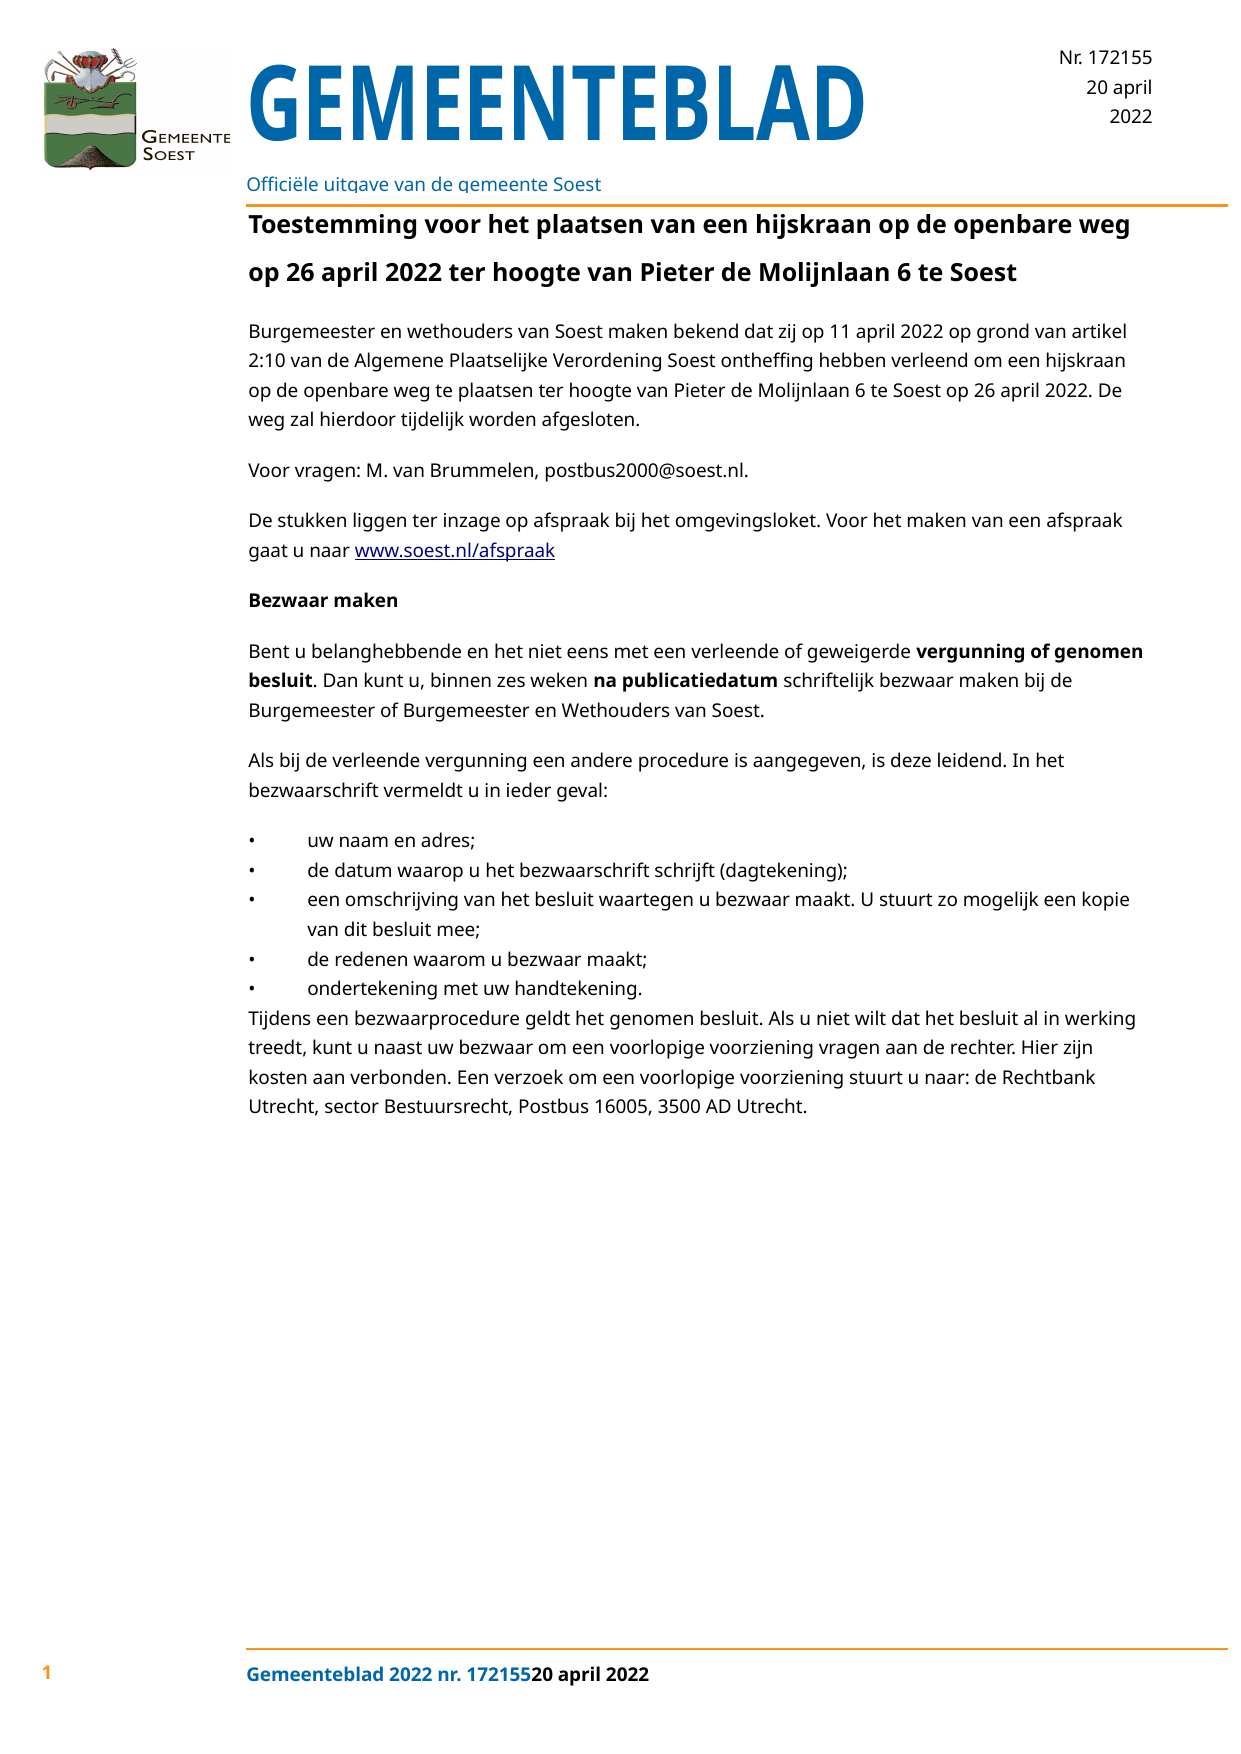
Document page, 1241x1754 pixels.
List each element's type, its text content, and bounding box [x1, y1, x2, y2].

list de redenen waarom u bezwaar maakt; [248, 946, 1152, 972]
text Toestemming voor het plaatsen van een hijskraan op de openbare weg op 26 april 2022 ter hoogte van Pieter de Molijnlaan 6 te Soest [248, 207, 1152, 288]
list een omschrijving van het besluit waartegen u bezwaar maakt. U stuurt zo mogelijk een kopie van dit besluit mee; [248, 887, 1152, 942]
list ondertekening met uw handtekening. [248, 975, 1152, 1001]
text Tijdens een bezwaarprocedure geldt het genomen besluit. Als u niet wilt dat het besluit al in werking treedt, kunt u naast uw bezwaar om een voorlopige voorziening vragen aan de rechter. Hier zijn kosten aan verbonden. Een verzoek om een voorlopige voorziening stuurt u naar: de Rechtbank Utrecht, sector Bestuursrecht, Postbus 16005, 3500 AD Utrecht. [248, 1005, 1152, 1119]
text Bent u belanghebbende en het niet eens met een verleende of geweigerde vergunning of genomen besluit. Dan kunt u, binnen zes weken na publicatiedatum schriftelijk bezwaar maken bij de Burgemeester of Burgemeester en Wethouders van Soest. [248, 638, 1152, 723]
text De stukken liggen ter inzage op afspraak bij het omgevingsloket. Voor het maken van een afspraak gaat u naar www.soest.nl/afspraak [248, 507, 1152, 563]
list de datum waarop u het bezwaarschrift schrijft (dagtekening); [248, 857, 1152, 883]
list uw naam en adres; [248, 827, 1152, 853]
text Als bij de verleende vergunning een andere procedure is aangegeven, is deze leidend. In het bezwaarschrift vermeldt u in ieder geval: [248, 747, 1152, 803]
text Voor vragen: M. van Brummelen, postbus2000@soest.nl. [248, 457, 1152, 483]
picture [41, 47, 231, 172]
text Burgemeester en wethouders van Soest maken bekend dat zij op 11 april 2022 op grond van artikel 2:10 van de Algemene Plaatselijke Verordening Soest ontheffing hebben verleend om een hijskraan op de openbare weg te plaatsen ter hoogte van Pieter de Molijnlaan 6 te Soest op 26 april 2022. De weg zal hierdoor tijdelijk worden afgesloten. [248, 318, 1152, 432]
text Bezwaar maken [248, 587, 1152, 613]
